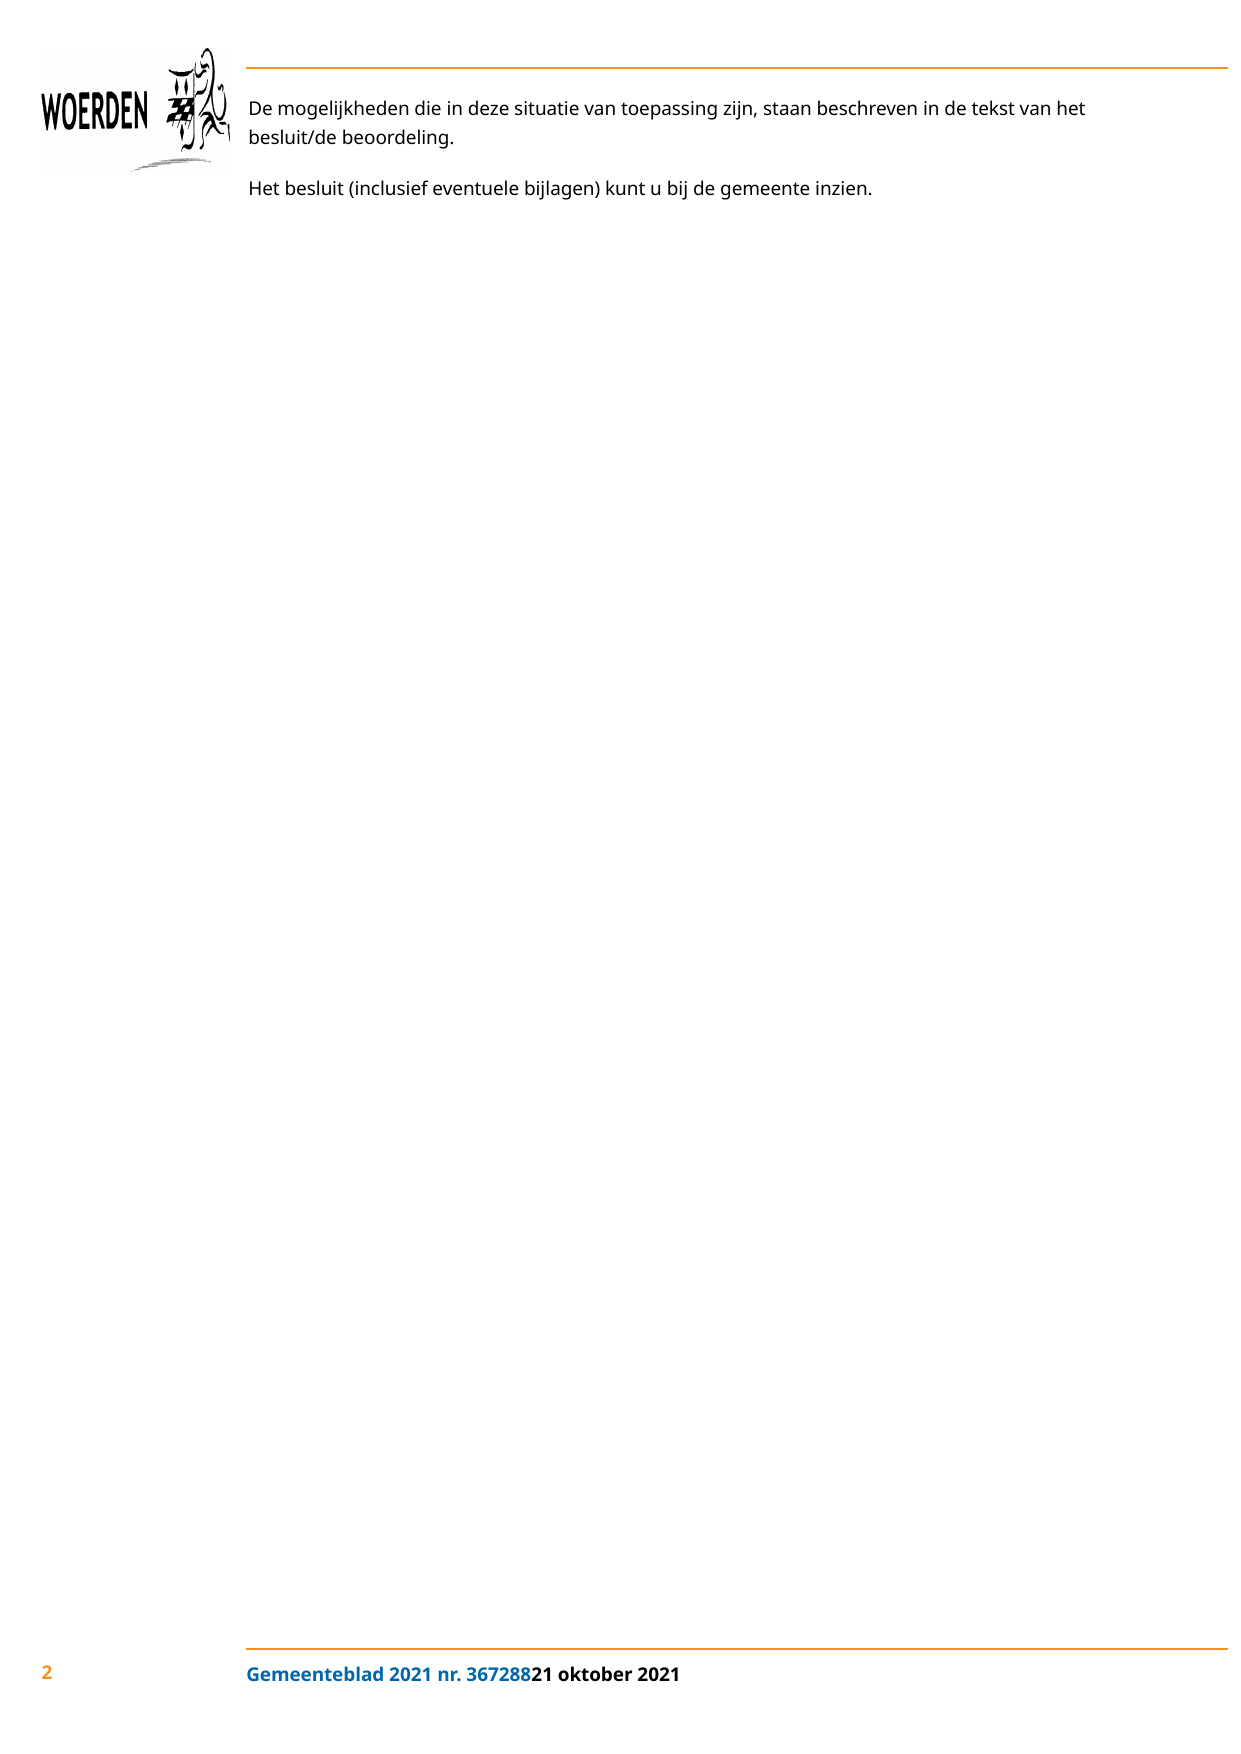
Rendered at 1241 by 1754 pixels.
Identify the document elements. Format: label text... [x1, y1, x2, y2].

picture [41, 47, 231, 172]
text De mogelijkheden die in deze situatie van toepassing zijn, staan beschreven in de tekst van het besluit/de beoordeling. [248, 95, 1152, 150]
text Het besluit (inclusief eventuele bijlagen) kunt u bij de gemeente inzien. [248, 175, 1152, 201]
